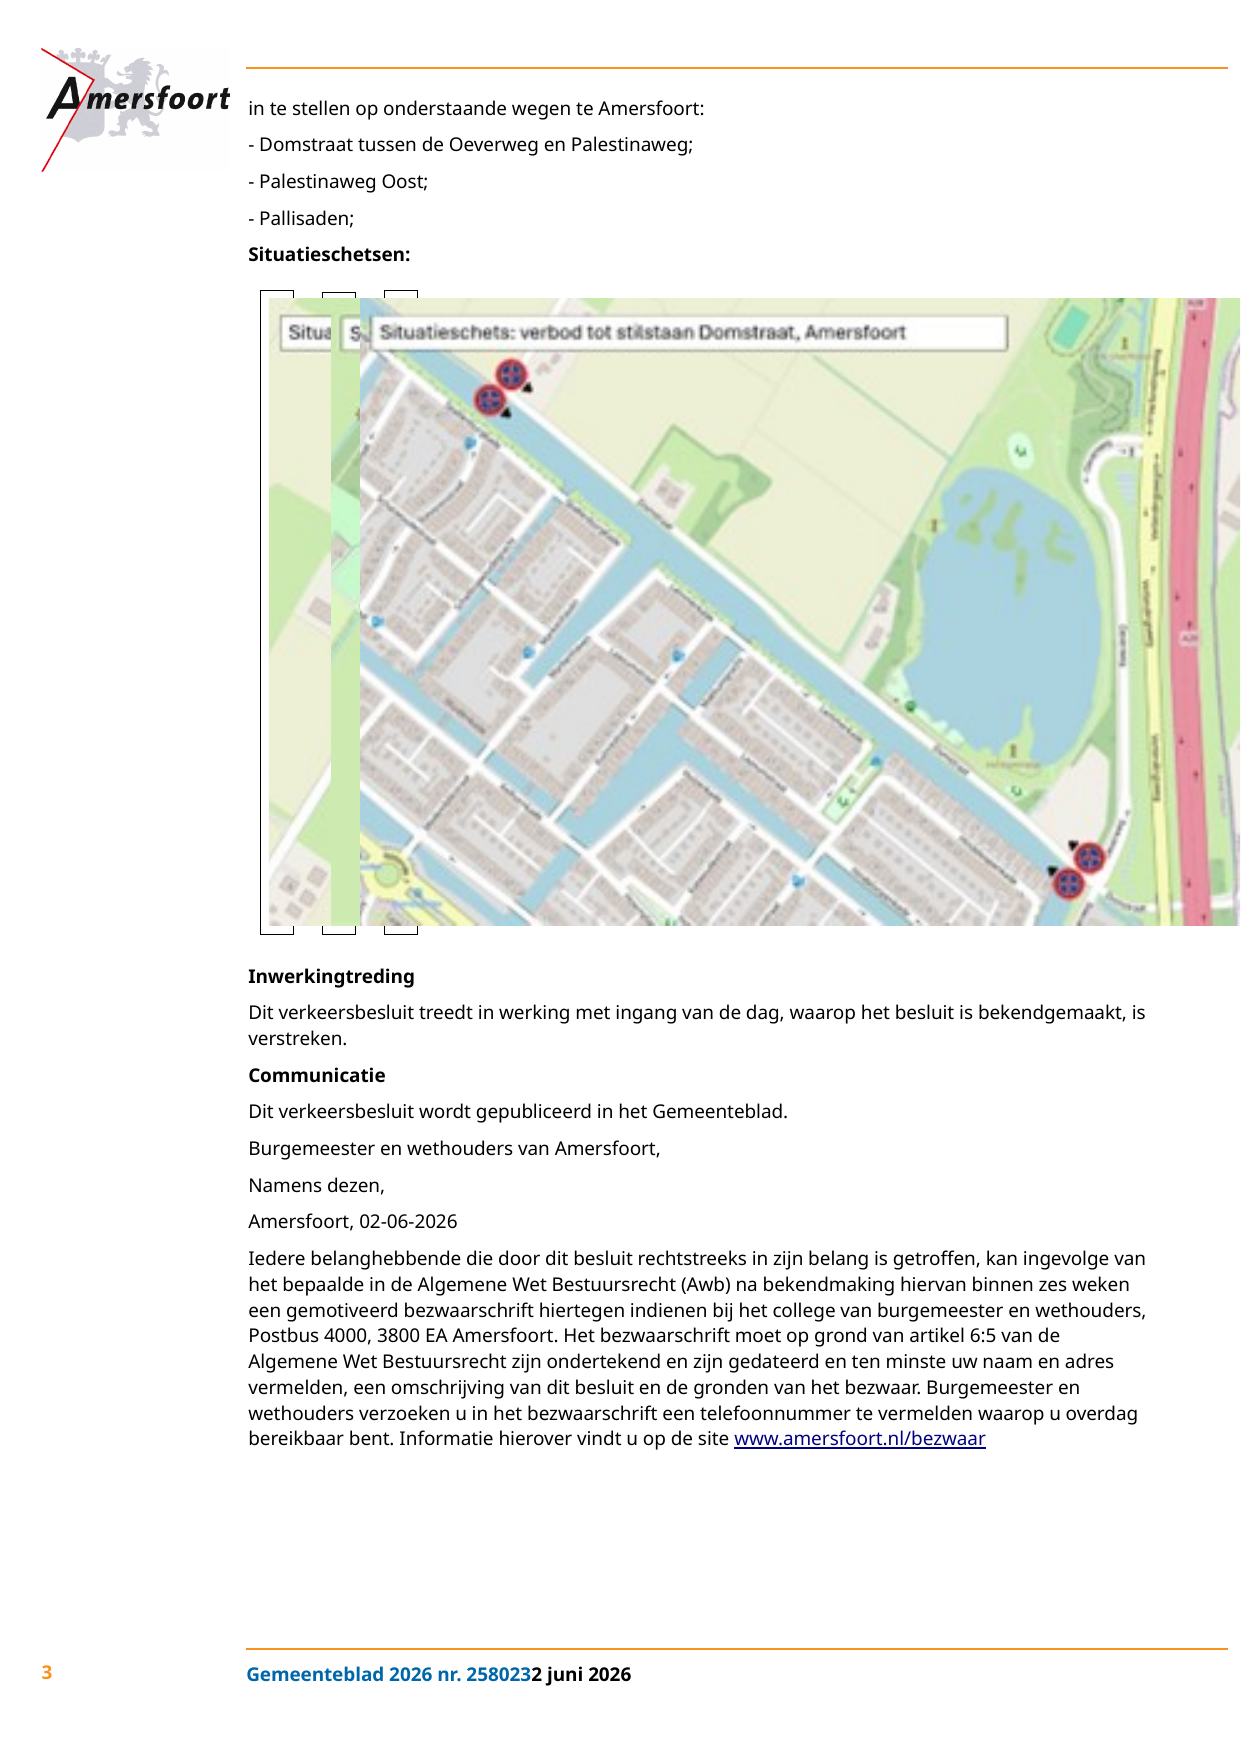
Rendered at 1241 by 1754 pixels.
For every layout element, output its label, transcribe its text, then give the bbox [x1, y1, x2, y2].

text Dit verkeersbesluit wordt gepubliceerd in het Gemeenteblad. [248, 1099, 1152, 1124]
text Communicatie [248, 1062, 1152, 1088]
text - Domstraat tussen de Oeverweg en Palestinaweg; [248, 131, 1152, 157]
text Dit verkeersbesluit treedt in werking met ingang van de dag, waarop het besluit is bekendgemaakt, is verstreken. [248, 999, 1152, 1051]
text Amersfoort, 02-06-2026 [248, 1209, 1152, 1234]
text Namens dezen, [248, 1172, 1152, 1198]
picture [268, 298, 1241, 926]
text in te stellen op onderstaande wegen te Amersfoort: [248, 95, 1152, 121]
text Burgemeester en wethouders van Amersfoort, [248, 1135, 1152, 1161]
text - Pallisaden; [248, 205, 1152, 231]
text Inwerkingtreding [248, 963, 1152, 989]
text Situatieschetsen: [248, 241, 1152, 267]
picture [41, 47, 231, 172]
text Iedere belanghebbende die door dit besluit rechtstreeks in zijn belang is getroffen, kan ingevolge van het bepaalde in de Algemene Wet Bestuursrecht (Awb) na bekendmaking hiervan binnen zes weken een gemotiveerd bezwaarschrift hiertegen indienen bij het college van burgemeester en wethouders, Postbus 4000, 3800 EA Amersfoort. Het bezwaarschrift moet op grond van artikel 6:5 van de Algemene Wet Bestuursrecht zijn ondertekend en zijn gedateerd en ten minste uw naam en adres vermelden, een omschrijving van dit besluit en de gronden van het bezwaar. Burgemeester en wethouders verzoeken u in het bezwaarschrift een telefoonnummer te vermelden waarop u overdag bereikbaar bent. Informatie hierover vindt u op de site www.amersfoort.nl/bezwaar [248, 1245, 1152, 1451]
text - Palestinaweg Oost; [248, 168, 1152, 194]
